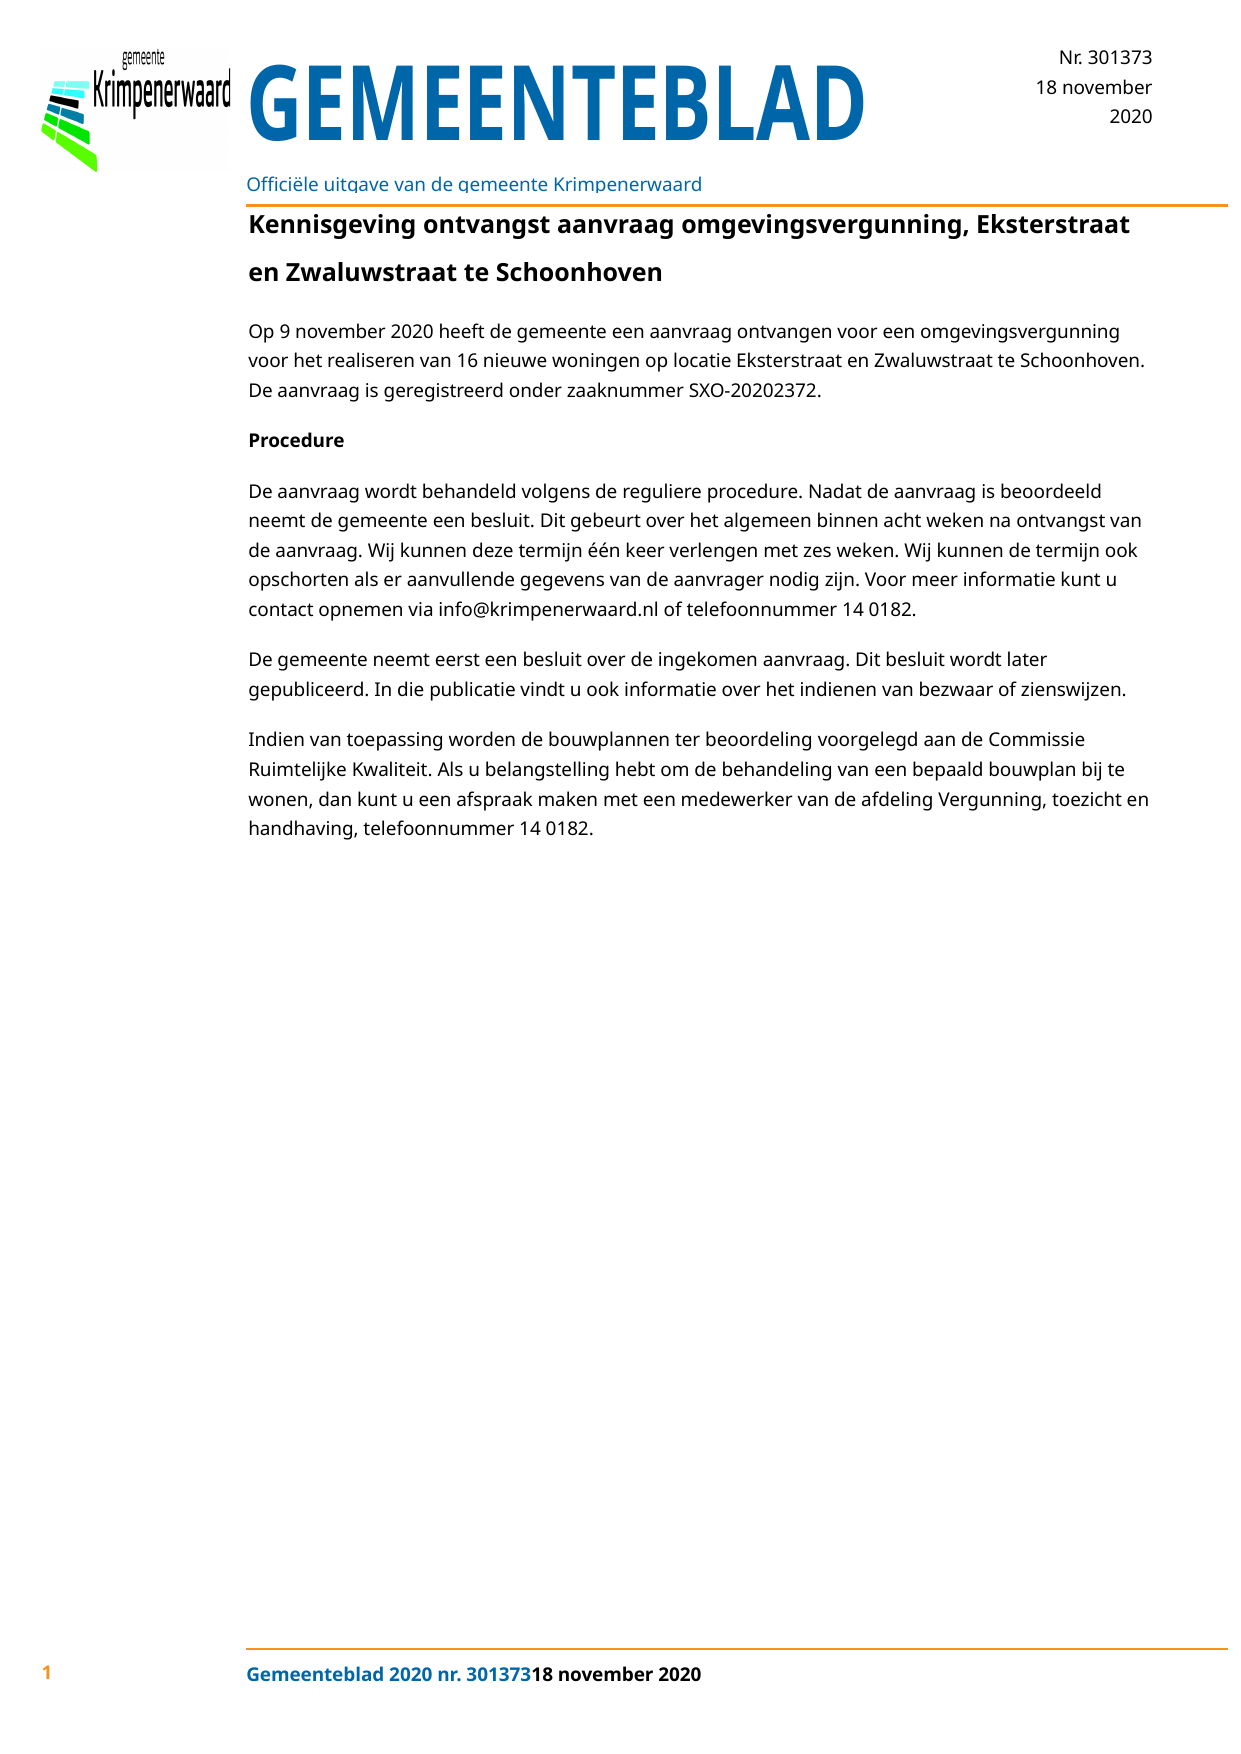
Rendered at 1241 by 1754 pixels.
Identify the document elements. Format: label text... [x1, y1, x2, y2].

text Indien van toepassing worden de bouwplannen ter beoordeling voorgelegd aan de Commissie Ruimtelijke Kwaliteit. Als u belangstelling hebt om de behandeling van een bepaald bouwplan bij te wonen, dan kunt u een afspraak maken met een medewerker van de afdeling Vergunning, toezicht en handhaving, telefoonnummer 14 0182. [248, 727, 1152, 841]
text Op 9 november 2020 heeft de gemeente een aanvraag ontvangen voor een omgevingsvergunning voor het realiseren van 16 nieuwe woningen op locatie Eksterstraat en Zwaluwstraat te Schoonhoven. De aanvraag is geregistreerd onder zaaknummer SXO-20202372. [248, 318, 1152, 403]
text Kennisgeving ontvangst aanvraag omgevingsvergunning, Eksterstraat en Zwaluwstraat te Schoonhoven [248, 207, 1152, 288]
picture [41, 47, 231, 172]
text De gemeente neemt eerst een besluit over de ingekomen aanvraag. Dit besluit wordt later gepubliceerd. In die publicatie vindt u ook informatie over het indienen van bezwaar of zienswijzen. [248, 647, 1152, 702]
text Procedure [248, 427, 1152, 453]
text De aanvraag wordt behandeld volgens de reguliere procedure. Nadat de aanvraag is beoordeeld neemt de gemeente een besluit. Dit gebeurt over het algemeen binnen acht weken na ontvangst van de aanvraag. Wij kunnen deze termijn één keer verlengen met zes weken. Wij kunnen de termijn ook opschorten als er aanvullende gegevens van de aanvrager nodig zijn. Voor meer informatie kunt u contact opnemen via info@krimpenerwaard.nl of telefoonnummer 14 0182. [248, 478, 1152, 622]
